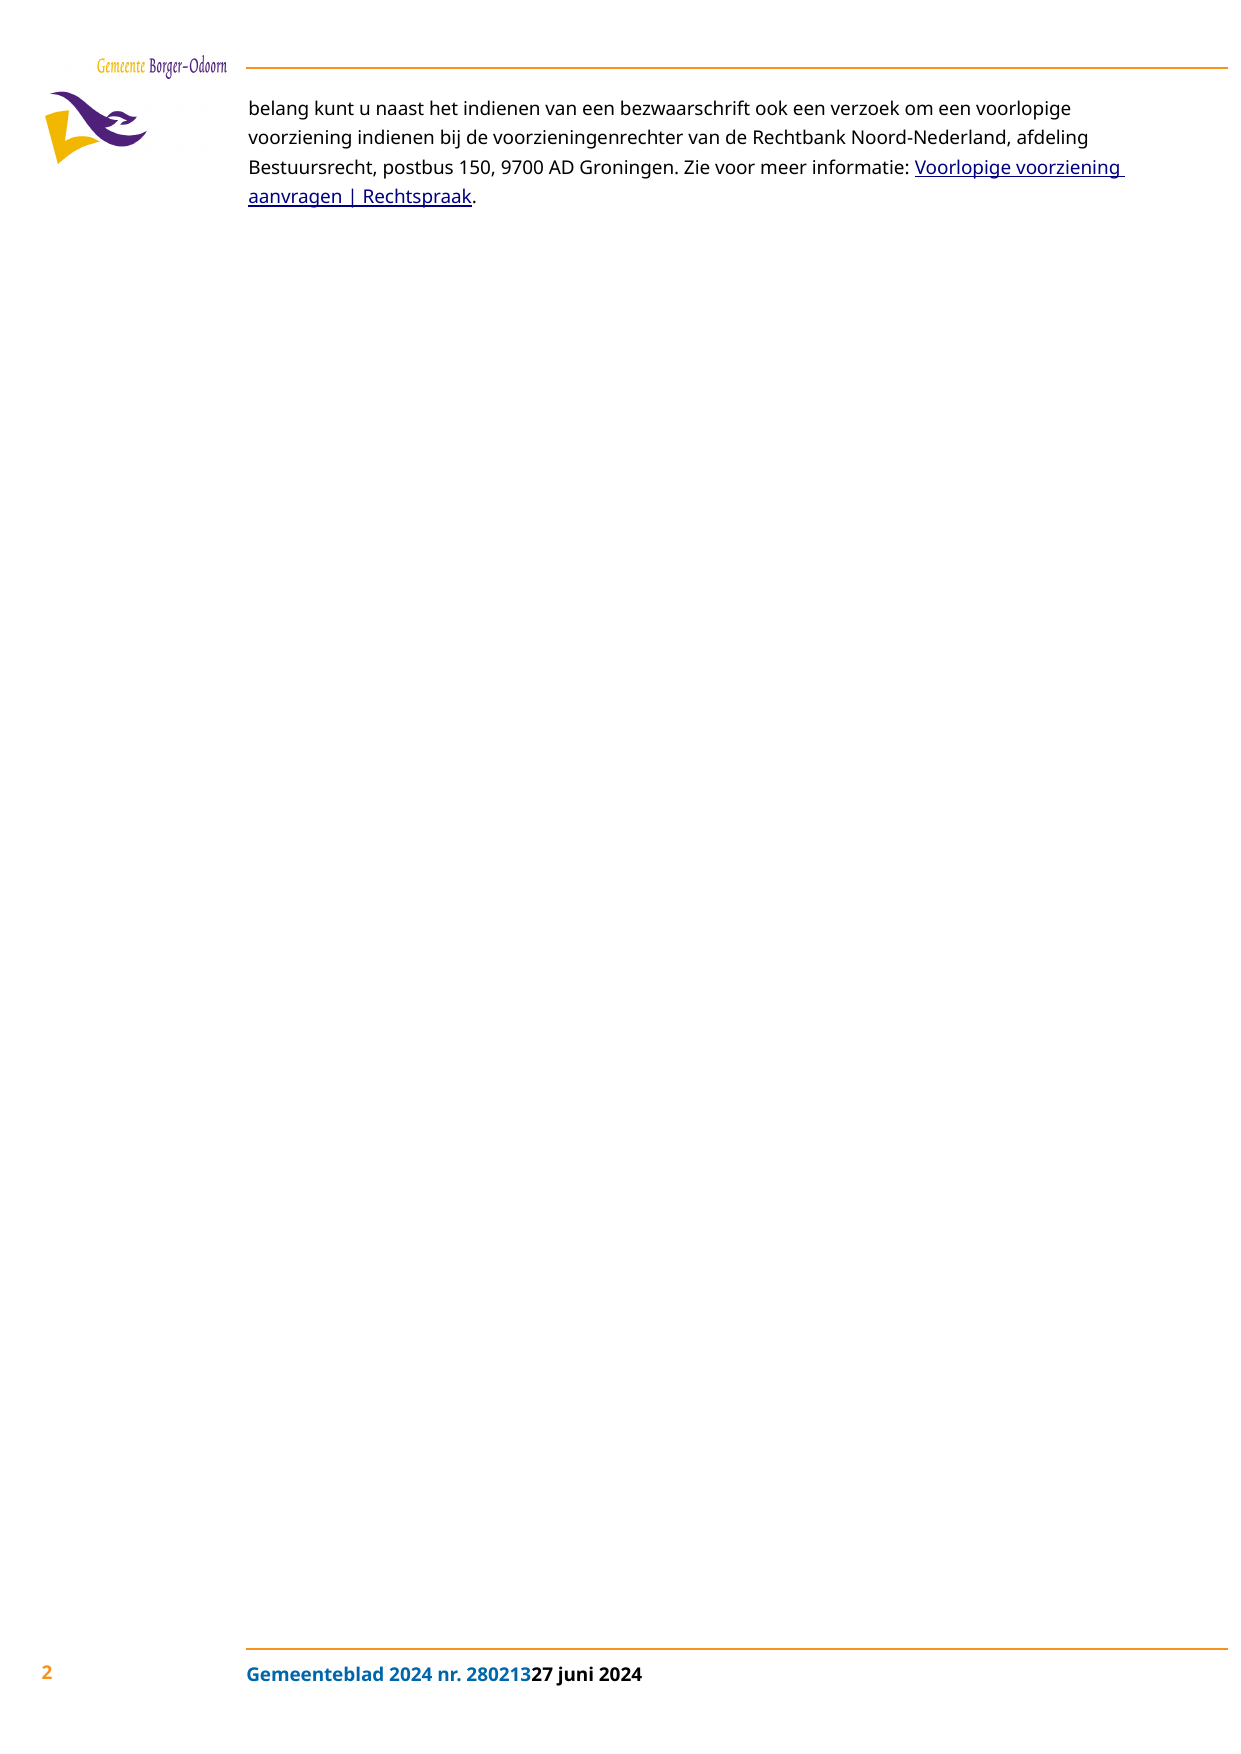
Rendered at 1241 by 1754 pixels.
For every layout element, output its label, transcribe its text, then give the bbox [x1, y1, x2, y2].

picture [41, 47, 231, 172]
text belang kunt u naast het indienen van een bezwaarschrift ook een verzoek om een voorlopige voorziening indienen bij de voorzieningenrechter van de Rechtbank Noord-Nederland, afdeling Bestuursrecht, postbus 150, 9700 AD Groningen. Zie voor meer informatie: Voorlopige voorziening aanvragen | Rechtspraak. [248, 95, 1152, 209]
